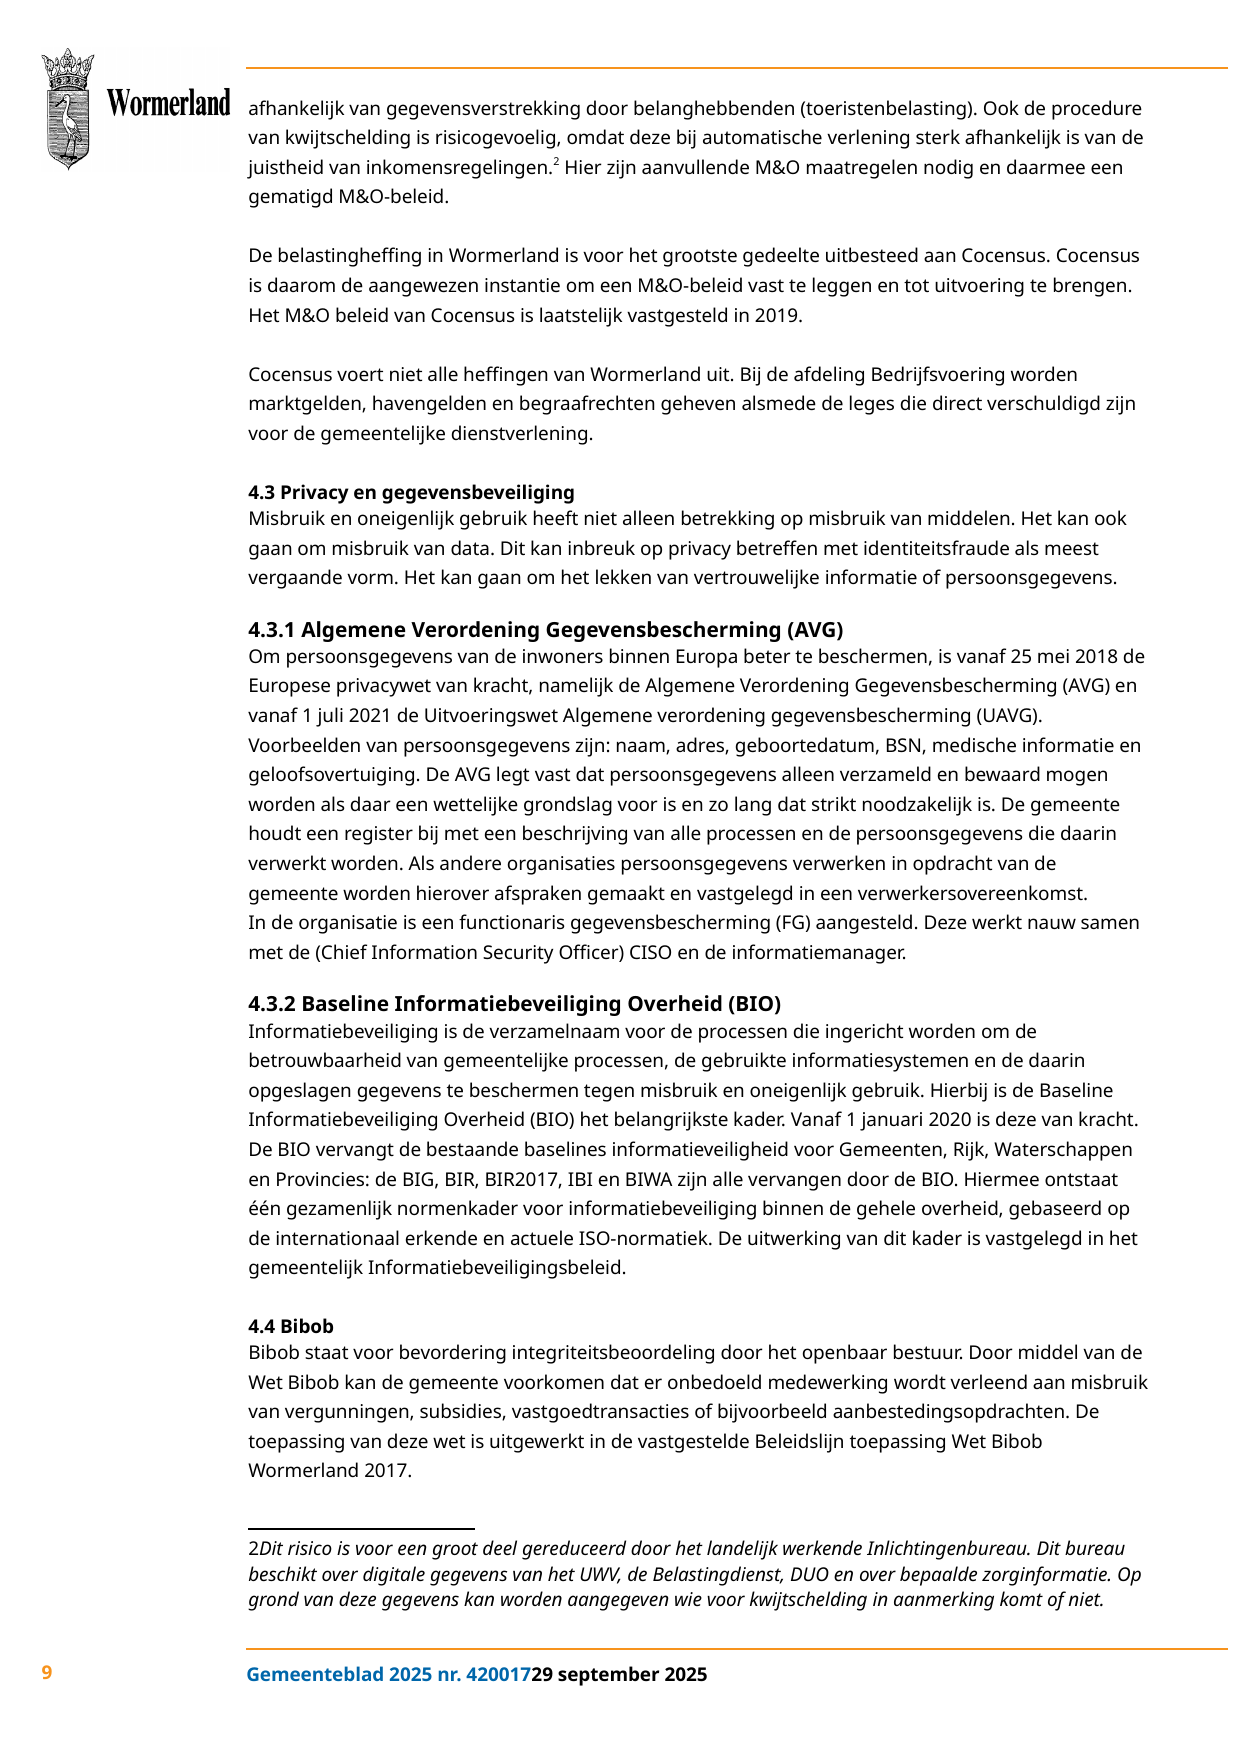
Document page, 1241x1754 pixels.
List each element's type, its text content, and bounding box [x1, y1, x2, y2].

text In de organisatie is een functionaris gegevensbescherming (FG) aangesteld. Deze werkt nauw samen met de (Chief Information Security Officer) CISO en de informatiemanager. [248, 909, 1152, 965]
text Informatiebeveiliging is de verzamelnaam voor de processen die ingericht worden om de betrouwbaarheid van gemeentelijke processen, de gebruikte informatiesystemen en de daarin opgeslagen gegevens te beschermen tegen misbruik en oneigenlijk gebruik. Hierbij is de Baseline Informatiebeveiliging Overheid (BIO) het belangrijkste kader. Vanaf 1 januari 2020 is deze van kracht. De BIO vervangt de bestaande baselines informatieveiligheid voor Gemeenten, Rijk, Waterschappen en Provincies: de BIG, BIR, BIR2017, IBI en BIWA zijn alle vervangen door de BIO. Hiermee ontstaat één gezamenlijk normenkader voor informatiebeveiliging binnen de gehele overheid, gebaseerd op de internationaal erkende en actuele ISO-normatiek. De uitwerking van dit kader is vastgelegd in het gemeentelijk Informatiebeveiligingsbeleid. [248, 1018, 1152, 1280]
text 4.3.1 Algemene Verordening Gegevensbescherming (AVG) [248, 615, 1152, 643]
text De belastingheffing in Wormerland is voor het grootste gedeelte uitbesteed aan Cocensus. Cocensus is daarom de aangewezen instantie om een M&O-beleid vast te leggen en tot uitvoering te brengen. Het M&O beleid van Cocensus is laatstelijk vastgesteld in 2019. [248, 243, 1152, 328]
text 4.4 Bibob [248, 1314, 1152, 1339]
text Om persoonsgegevens van de inwoners binnen Europa beter te beschermen, is vanaf 25 mei 2018 de Europese privacywet van kracht, namelijk de Algemene Verordening Gegevensbescherming (AVG) en vanaf 1 juli 2021 de Uitvoeringswet Algemene verordening gegevensbescherming (UAVG). Voorbeelden van persoonsgegevens zijn: naam, adres, geboortedatum, BSN, medische informatie en geloofsovertuiging. De AVG legt vast dat persoonsgegevens alleen verzameld en bewaard mogen worden als daar een wettelijke grondslag voor is en zo lang dat strikt noodzakelijk is. De gemeente houdt een register bij met een beschrijving van alle processen en de persoonsgegevens die daarin verwerkt worden. Als andere organisaties persoonsgegevens verwerken in opdracht van de gemeente worden hierover afspraken gemaakt en vastgelegd in een verwerkersovereenkomst. [248, 643, 1152, 906]
text Cocensus voert niet alle heffingen van Wormerland uit. Bij de afdeling Bedrijfsvoering worden marktgelden, havengelden en begraafrechten geheven alsmede de leges die direct verschuldigd zijn voor de gemeentelijke dienstverlening. [248, 361, 1152, 446]
text Misbruik en oneigenlijk gebruik heeft niet alleen betrekking op misbruik van middelen. Het kan ook gaan om misbruik van data. Dit kan inbreuk op privacy betreffen met identiteitsfraude als meest vergaande vorm. Het kan gaan om het lekken van vertrouwelijke informatie of persoonsgegevens. [248, 505, 1152, 590]
text afhankelijk van gegevensverstrekking door belanghebbenden (toeristenbelasting). Ook de procedure van kwijtschelding is risicogevoelig, omdat deze bij automatische verlening sterk afhankelijk is van de juistheid van inkomensregelingen. Hier zijn aanvullende M&O maatregelen nodig en daarmee een gematigd M&O-beleid. [248, 95, 1152, 209]
picture [41, 47, 231, 172]
text 4.3.2 Baseline Informatiebeveiliging Overheid (BIO) [248, 989, 1152, 1018]
text 4.3 Privacy en gegevensbeveiliging [248, 479, 1152, 505]
text Dit risico is voor een groot deel gereduceerd door het landelijk werkende Inlichtingenbureau. Dit bureau beschikt over digitale gegevens van het UWV, de Belastingdienst, DUO en over bepaalde zorginformatie. Op grond van deze gegevens kan worden aangegeven wie voor kwijtschelding in aanmerking komt of niet. [248, 1535, 1152, 1612]
text Bibob staat voor bevordering integriteitsbeoordeling door het openbaar bestuur. Door middel van de Wet Bibob kan de gemeente voorkomen dat er onbedoeld medewerking wordt verleend aan misbruik van vergunningen, subsidies, vastgoedtransacties of bijvoorbeeld aanbestedingsopdrachten. De toepassing van deze wet is uitgewerkt in de vastgestelde Beleidslijn toepassing Wet Bibob Wormerland 2017. [248, 1339, 1152, 1483]
